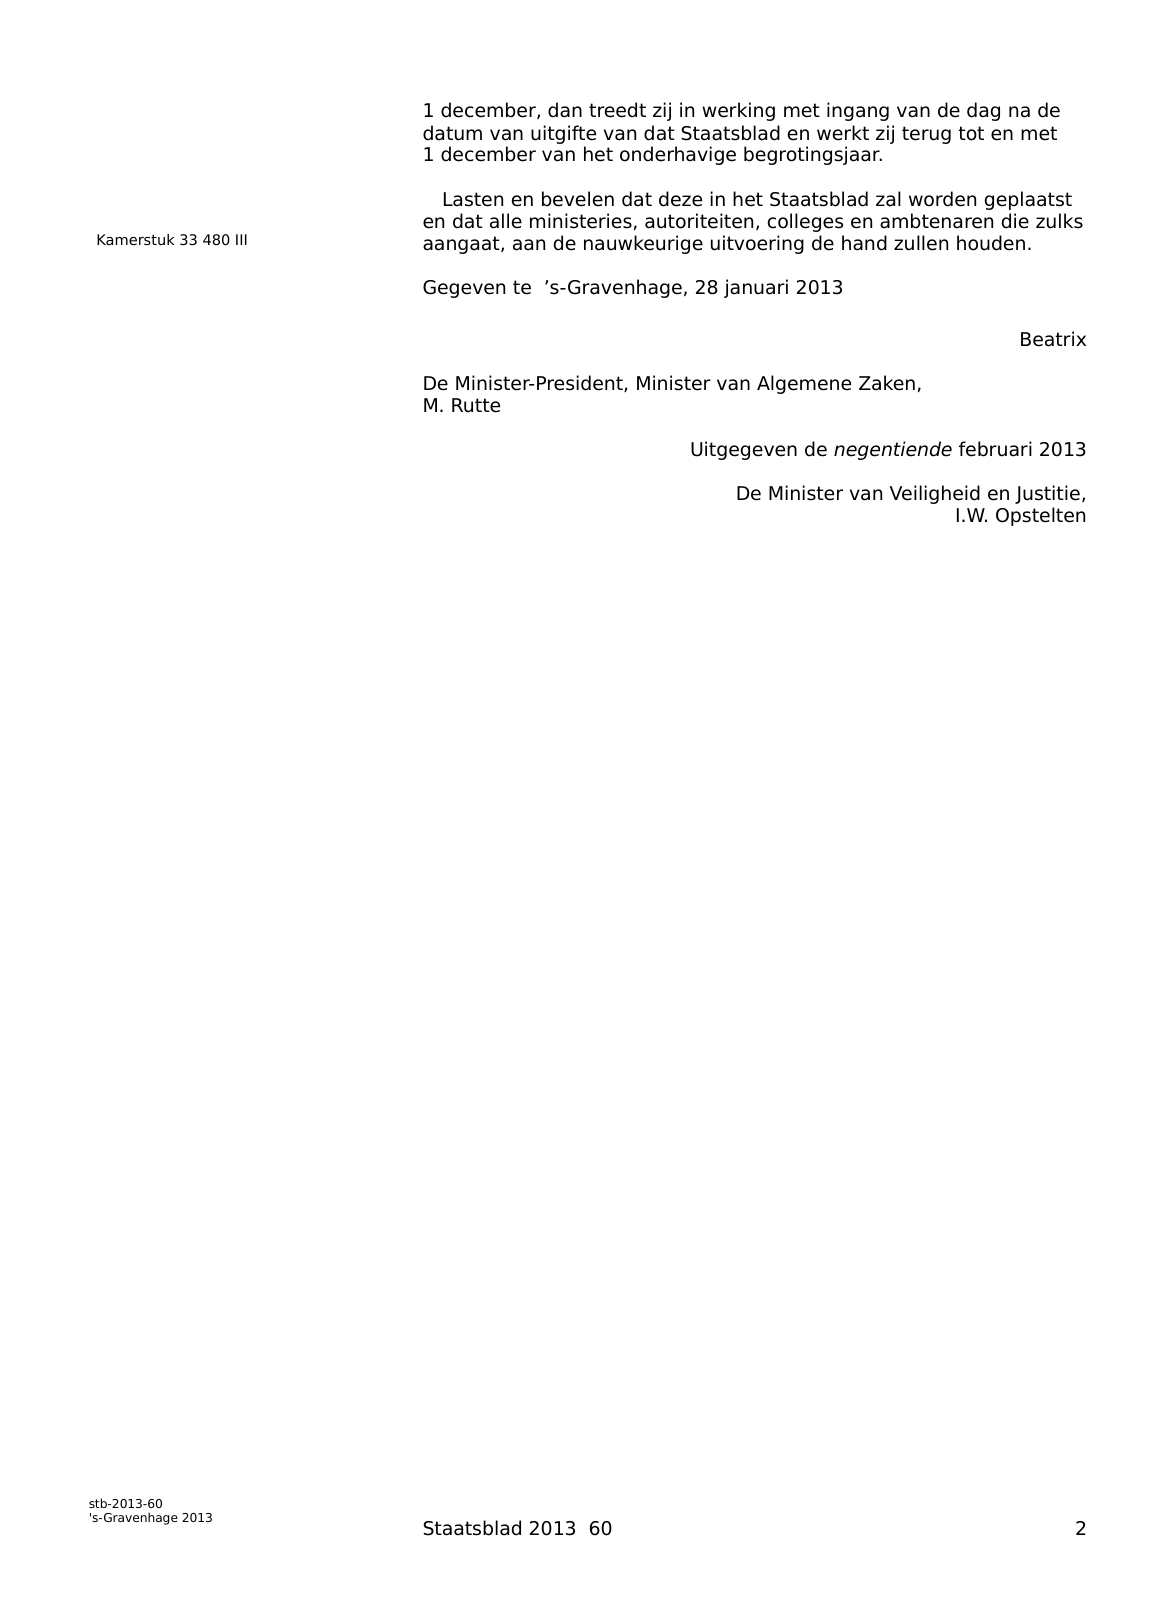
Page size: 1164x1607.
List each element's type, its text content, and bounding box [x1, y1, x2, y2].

text Beatrix [422, 329, 1087, 351]
text 1 december, dan treedt zij in werking met ingang van de dag na de datum van uitgifte van dat Staatsblad en werkt zij terug tot en met 1 december van het onderhavige begrotingsjaar. [422, 100, 1087, 166]
text stb-2013-60 [88, 1497, 323, 1511]
text Uitgegeven de negentiende februari 2013 [422, 439, 1087, 461]
text Kamerstuk 33 480 III [77, 231, 396, 248]
text Lasten en bevelen dat deze in het Staatsblad zal worden geplaatst en dat alle ministeries, autoriteiten, colleges en ambtenaren die zulks aangaat, aan de nauwkeurige uitvoering de hand zullen houden. [422, 188, 1087, 254]
text De Minister van Veiligheid en Justitie, I.W. Opstelten [422, 483, 1087, 527]
text De Minister-President, Minister van Algemene Zaken, M. Rutte [422, 373, 1087, 417]
text 's-Gravenhage 2013 [88, 1511, 323, 1525]
text Gegeven te ’s-Gravenhage, 28 januari 2013 [422, 277, 1087, 299]
